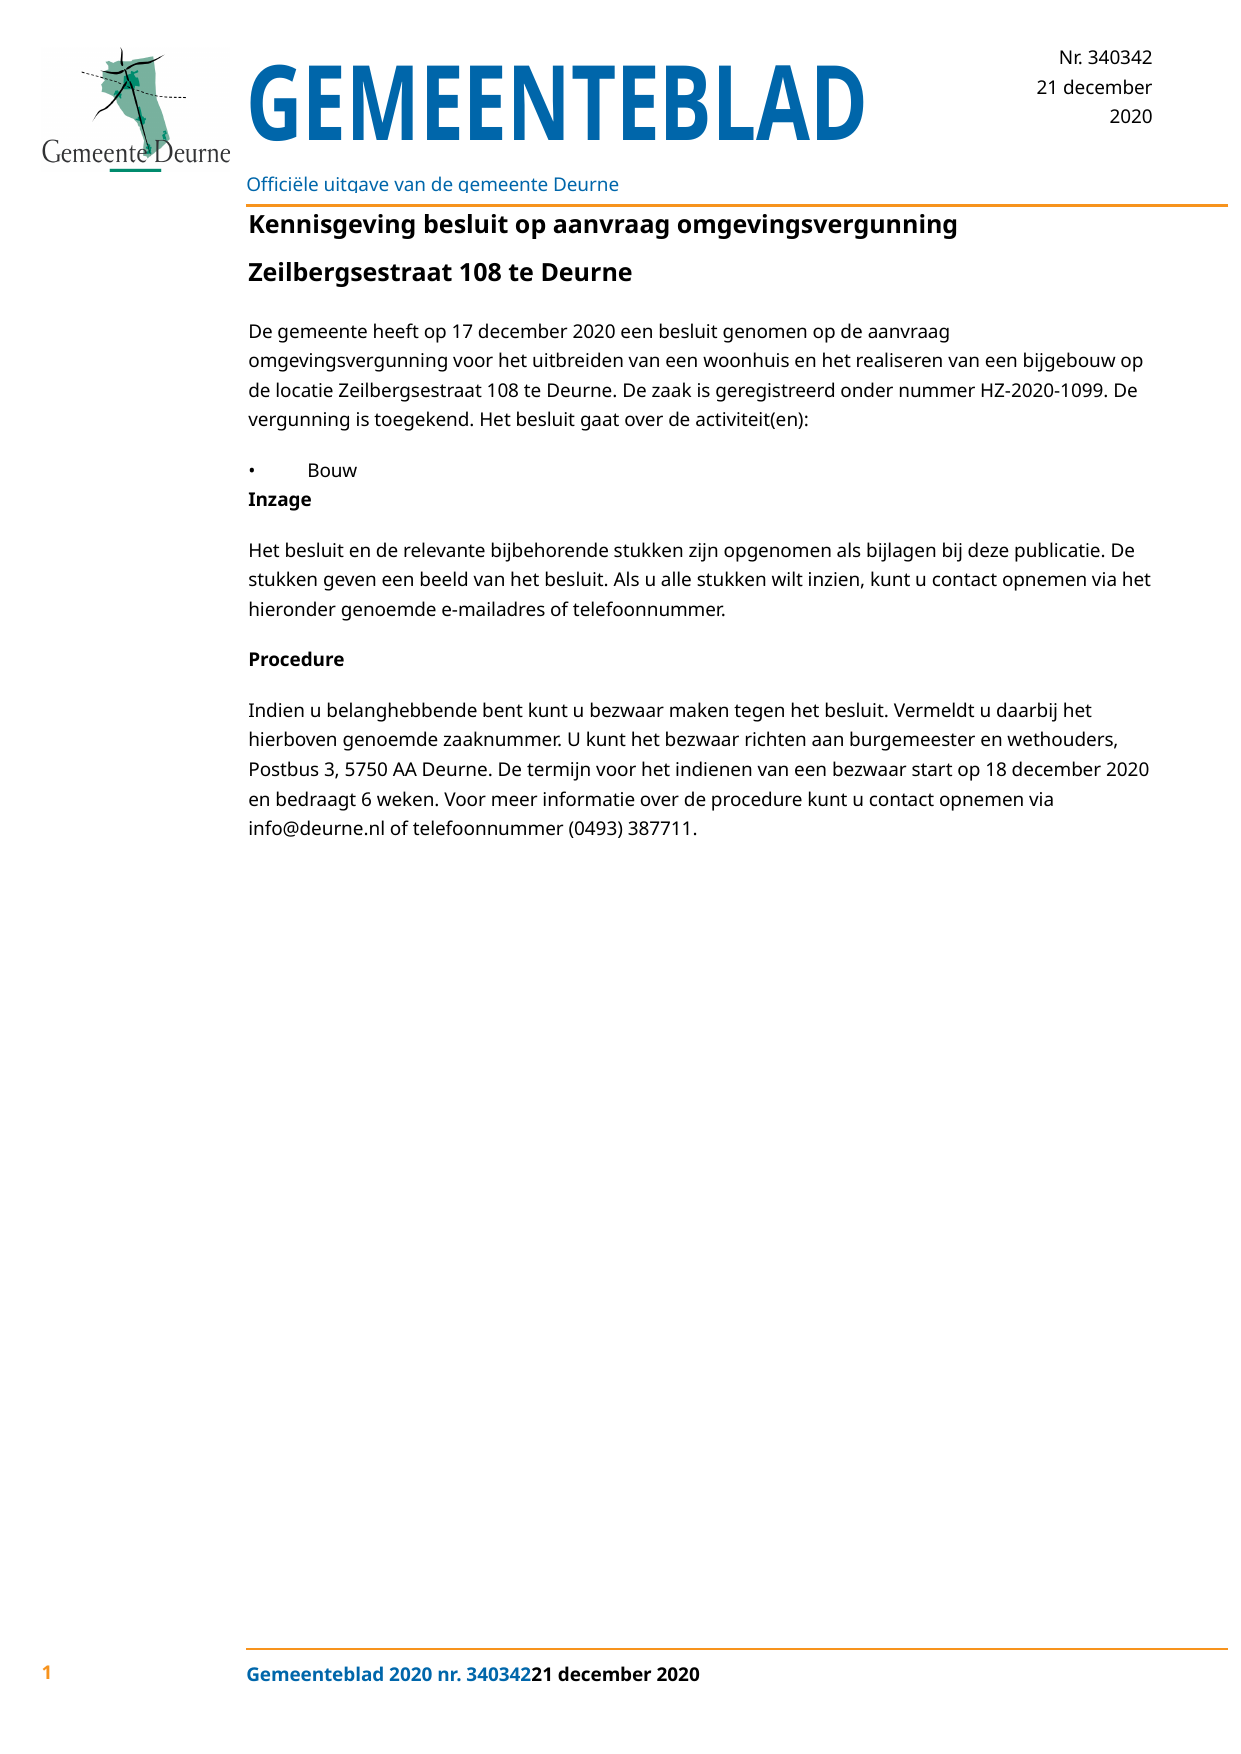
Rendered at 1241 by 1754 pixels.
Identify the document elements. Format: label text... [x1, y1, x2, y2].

text Het besluit en de relevante bijbehorende stukken zijn opgenomen als bijlagen bij deze publicatie. De stukken geven een beeld van het besluit. Als u alle stukken wilt inzien, kunt u contact opnemen via het hieronder genoemde e-mailadres of telefoonnummer. [248, 537, 1152, 622]
text Indien u belanghebbende bent kunt u bezwaar maken tegen het besluit. Vermeldt u daarbij het hierboven genoemde zaaknummer. U kunt het bezwaar richten aan burgemeester en wethouders, Postbus 3, 5750 AA Deurne. De termijn voor het indienen van een bezwaar start op 18 december 2020 en bedraagt 6 weken. Voor meer informatie over de procedure kunt u contact opnemen via info@deurne.nl of telefoonnummer (0493) 387711. [248, 697, 1152, 841]
list Bouw [248, 457, 1152, 483]
text Inzage [248, 487, 1152, 512]
text Kennisgeving besluit op aanvraag omgevingsvergunning Zeilbergsestraat 108 te Deurne [248, 207, 1152, 288]
text Procedure [248, 647, 1152, 672]
text De gemeente heeft op 17 december 2020 een besluit genomen op de aanvraag omgevingsvergunning voor het uitbreiden van een woonhuis en het realiseren van een bijgebouw op de locatie Zeilbergsestraat 108 te Deurne. De zaak is geregistreerd onder nummer HZ-2020-1099. De vergunning is toegekend. Het besluit gaat over de activiteit(en): [248, 318, 1152, 432]
picture [41, 47, 231, 172]
